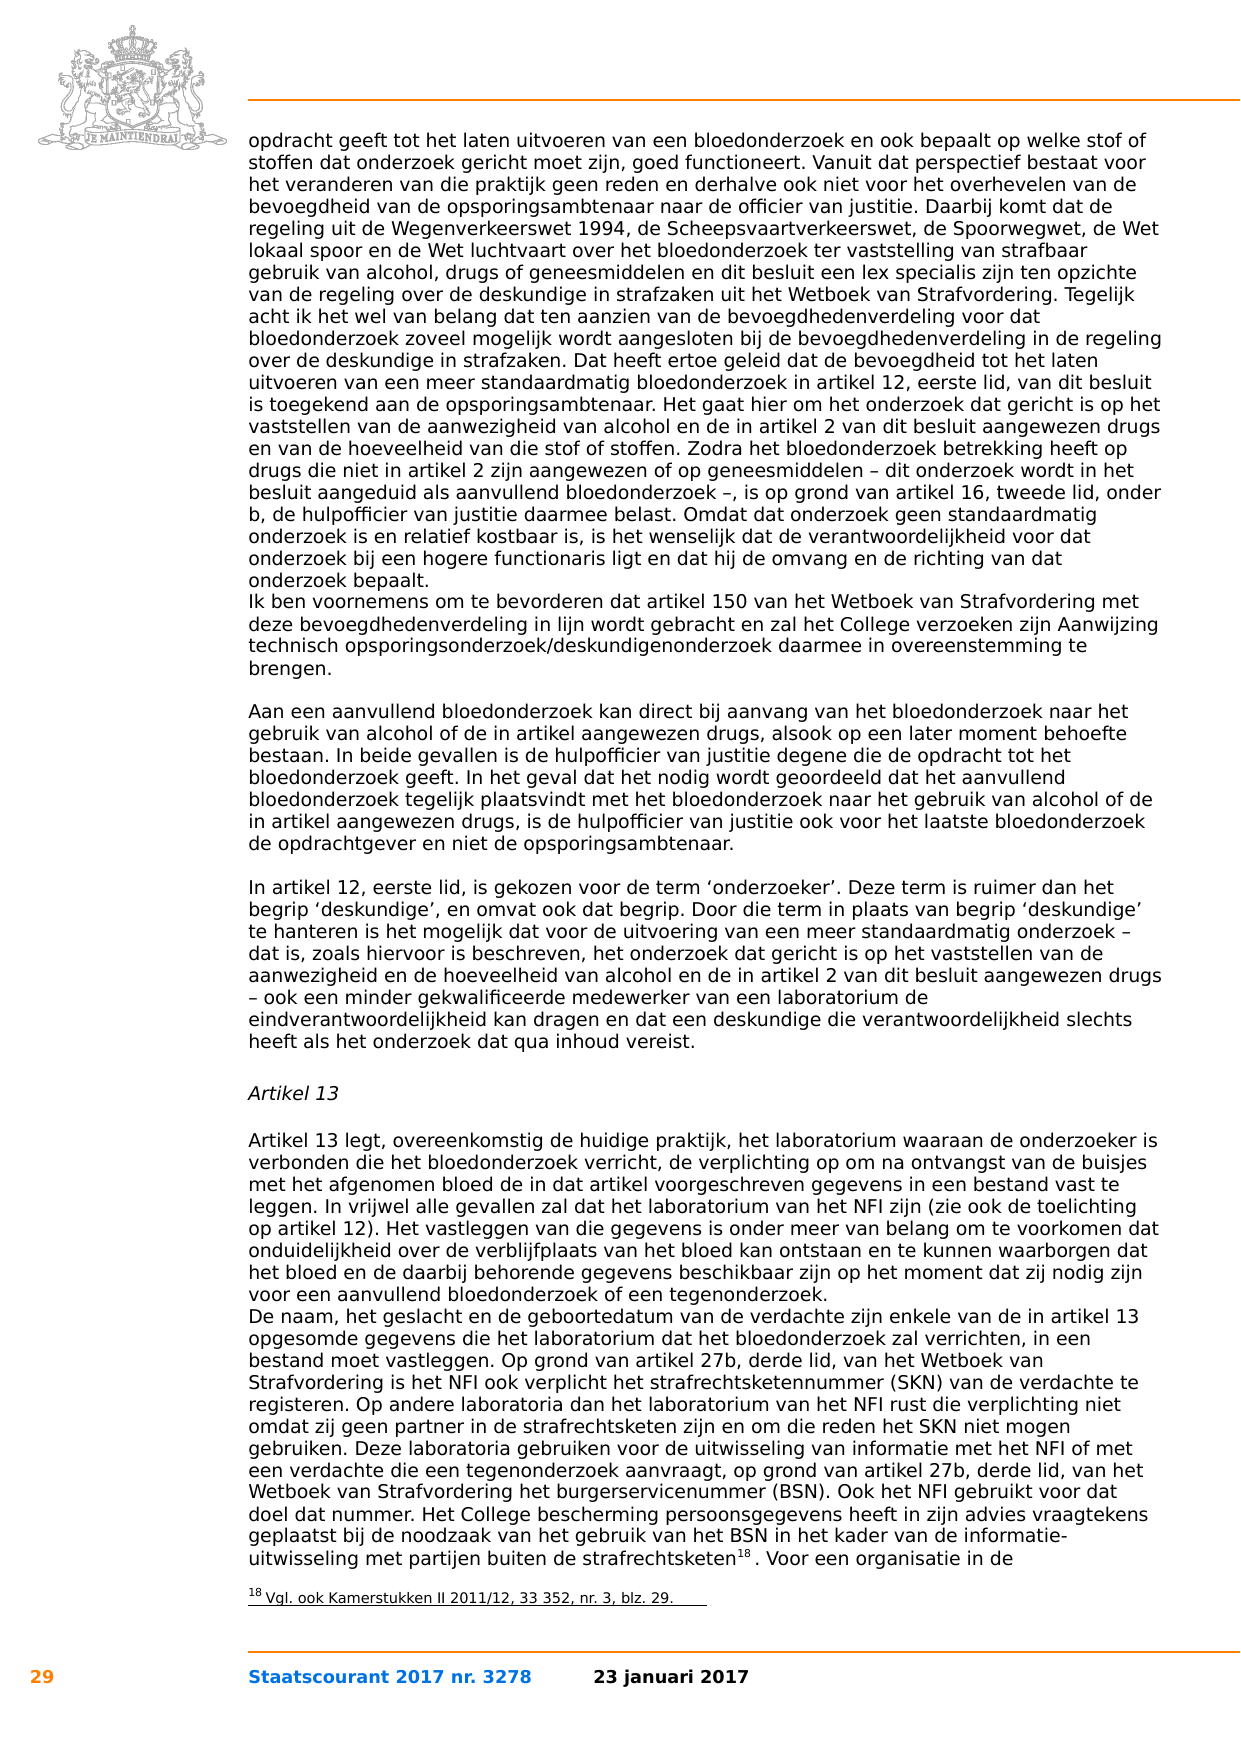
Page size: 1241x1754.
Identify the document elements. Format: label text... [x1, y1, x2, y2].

picture [38, 25, 227, 150]
text De naam, het geslacht en de geboortedatum van de verdachte zijn enkele van de in artikel 13 opgesomde gegevens die het laboratorium dat het bloedonderzoek zal verrichten, in een bestand moet vastleggen. Op grond van artikel 27b, derde lid, van het Wetboek van Strafvordering is het NFI ook verplicht het strafrechtsketennummer (SKN) van de verdachte te registeren. Op andere laboratoria dan het laboratorium van het NFI rust die verplichting niet omdat zij geen partner in de strafrechtsketen zijn en om die reden het SKN niet mogen gebruiken. Deze laboratoria gebruiken voor de uitwisseling van informatie met het NFI of met een verdachte die een tegenonderzoek aanvraagt, op grond van artikel 27b, derde lid, van het Wetboek van Strafvordering het burgerservicenummer (BSN). Ook het NFI gebruikt voor dat doel dat nummer. Het College bescherming persoonsgegevens heeft in zijn advies vraagtekens geplaatst bij de noodzaak van het gebruik van het BSN in het kader van de informatie-uitwisseling met partijen buiten de strafrechtsketen. Voor een organisatie in de [248, 1306, 1163, 1569]
text Ik ben voornemens om te bevorderen dat artikel 150 van het Wetboek van Strafvordering met deze bevoegdhedenverdeling in lijn wordt gebracht en zal het College verzoeken zijn Aanwijzing technisch opsporingsonderzoek/deskundigenonderzoek daarmee in overeenstemming te brengen. [248, 591, 1163, 679]
text In artikel 12, eerste lid, is gekozen voor de term ‘onderzoeker’. Deze term is ruimer dan het begrip ‘deskundige’, en omvat ook dat begrip. Door die term in plaats van begrip ‘deskundige’ te hanteren is het mogelijk dat voor de uitvoering van een meer standaardmatig onderzoek – dat is, zoals hiervoor is beschreven, het onderzoek dat gericht is op het vaststellen van de aanwezigheid en de hoeveelheid van alcohol en de in artikel 2 van dit besluit aangewezen drugs – ook een minder gekwalificeerde medewerker van een laboratorium de eindverantwoordelijkheid kan dragen en dat een deskundige die verantwoordelijkheid slechts heeft als het onderzoek dat qua inhoud vereist. [248, 877, 1163, 1053]
text opdracht geeft tot het laten uitvoeren van een bloedonderzoek en ook bepaalt op welke stof of stoffen dat onderzoek gericht moet zijn, goed functioneert. Vanuit dat perspectief bestaat voor het veranderen van die praktijk geen reden en derhalve ook niet voor het overhevelen van de bevoegdheid van de opsporingsambtenaar naar de officier van justitie. Daarbij komt dat de regeling uit de Wegenverkeerswet 1994, de Scheepsvaartverkeerswet, de Spoorwegwet, de Wet lokaal spoor en de Wet luchtvaart over het bloedonderzoek ter vaststelling van strafbaar gebruik van alcohol, drugs of geneesmiddelen en dit besluit een lex specialis zijn ten opzichte van de regeling over de deskundige in strafzaken uit het Wetboek van Strafvordering. Tegelijk acht ik het wel van belang dat ten aanzien van de bevoegdhedenverdeling voor dat bloedonderzoek zoveel mogelijk wordt aangesloten bij de bevoegdhedenverdeling in de regeling over de deskundige in strafzaken. Dat heeft ertoe geleid dat de bevoegdheid tot het laten uitvoeren van een meer standaardmatig bloedonderzoek in artikel 12, eerste lid, van dit besluit is toegekend aan de opsporingsambtenaar. Het gaat hier om het onderzoek dat gericht is op het vaststellen van de aanwezigheid van alcohol en de in artikel 2 van dit besluit aangewezen drugs en van de hoeveelheid van die stof of stoffen. Zodra het bloedonderzoek betrekking heeft op drugs die niet in artikel 2 zijn aangewezen of op geneesmiddelen – dit onderzoek wordt in het besluit aangeduid als aanvullend bloedonderzoek –, is op grond van artikel 16, tweede lid, onder b, de hulpofficier van justitie daarmee belast. Omdat dat onderzoek geen standaardmatig onderzoek is en relatief kostbaar is, is het wenselijk dat de verantwoordelijkheid voor dat onderzoek bij een hogere functionaris ligt en dat hij de omvang en de richting van dat onderzoek bepaalt. [248, 130, 1163, 591]
text Aan een aanvullend bloedonderzoek kan direct bij aanvang van het bloedonderzoek naar het gebruik van alcohol of de in artikel aangewezen drugs, alsook op een later moment behoefte bestaan. In beide gevallen is de hulpofficier van justitie degene die de opdracht tot het bloedonderzoek geeft. In het geval dat het nodig wordt geoordeeld dat het aanvullend bloedonderzoek tegelijk plaatsvindt met het bloedonderzoek naar het gebruik van alcohol of de in artikel aangewezen drugs, is de hulpofficier van justitie ook voor het laatste bloedonderzoek de opdrachtgever en niet de opsporingsambtenaar. [248, 701, 1163, 855]
text Vgl. ook Kamerstukken II 2011/12, 33 352, nr. 3, blz. 29. [248, 1586, 1163, 1608]
subtitle Artikel 13 [248, 1083, 1163, 1105]
text Artikel 13 legt, overeenkomstig de huidige praktijk, het laboratorium waaraan de onderzoeker is verbonden die het bloedonderzoek verricht, de verplichting op om na ontvangst van de buisjes met het afgenomen bloed de in dat artikel voorgeschreven gegevens in een bestand vast te leggen. In vrijwel alle gevallen zal dat het laboratorium van het NFI zijn (zie ook de toelichting op artikel 12). Het vastleggen van die gegevens is onder meer van belang om te voorkomen dat onduidelijkheid over de verblijfplaats van het bloed kan ontstaan en te kunnen waarborgen dat het bloed en de daarbij behorende gegevens beschikbaar zijn op het moment dat zij nodig zijn voor een aanvullend bloedonderzoek of een tegenonderzoek. [248, 1130, 1163, 1306]
